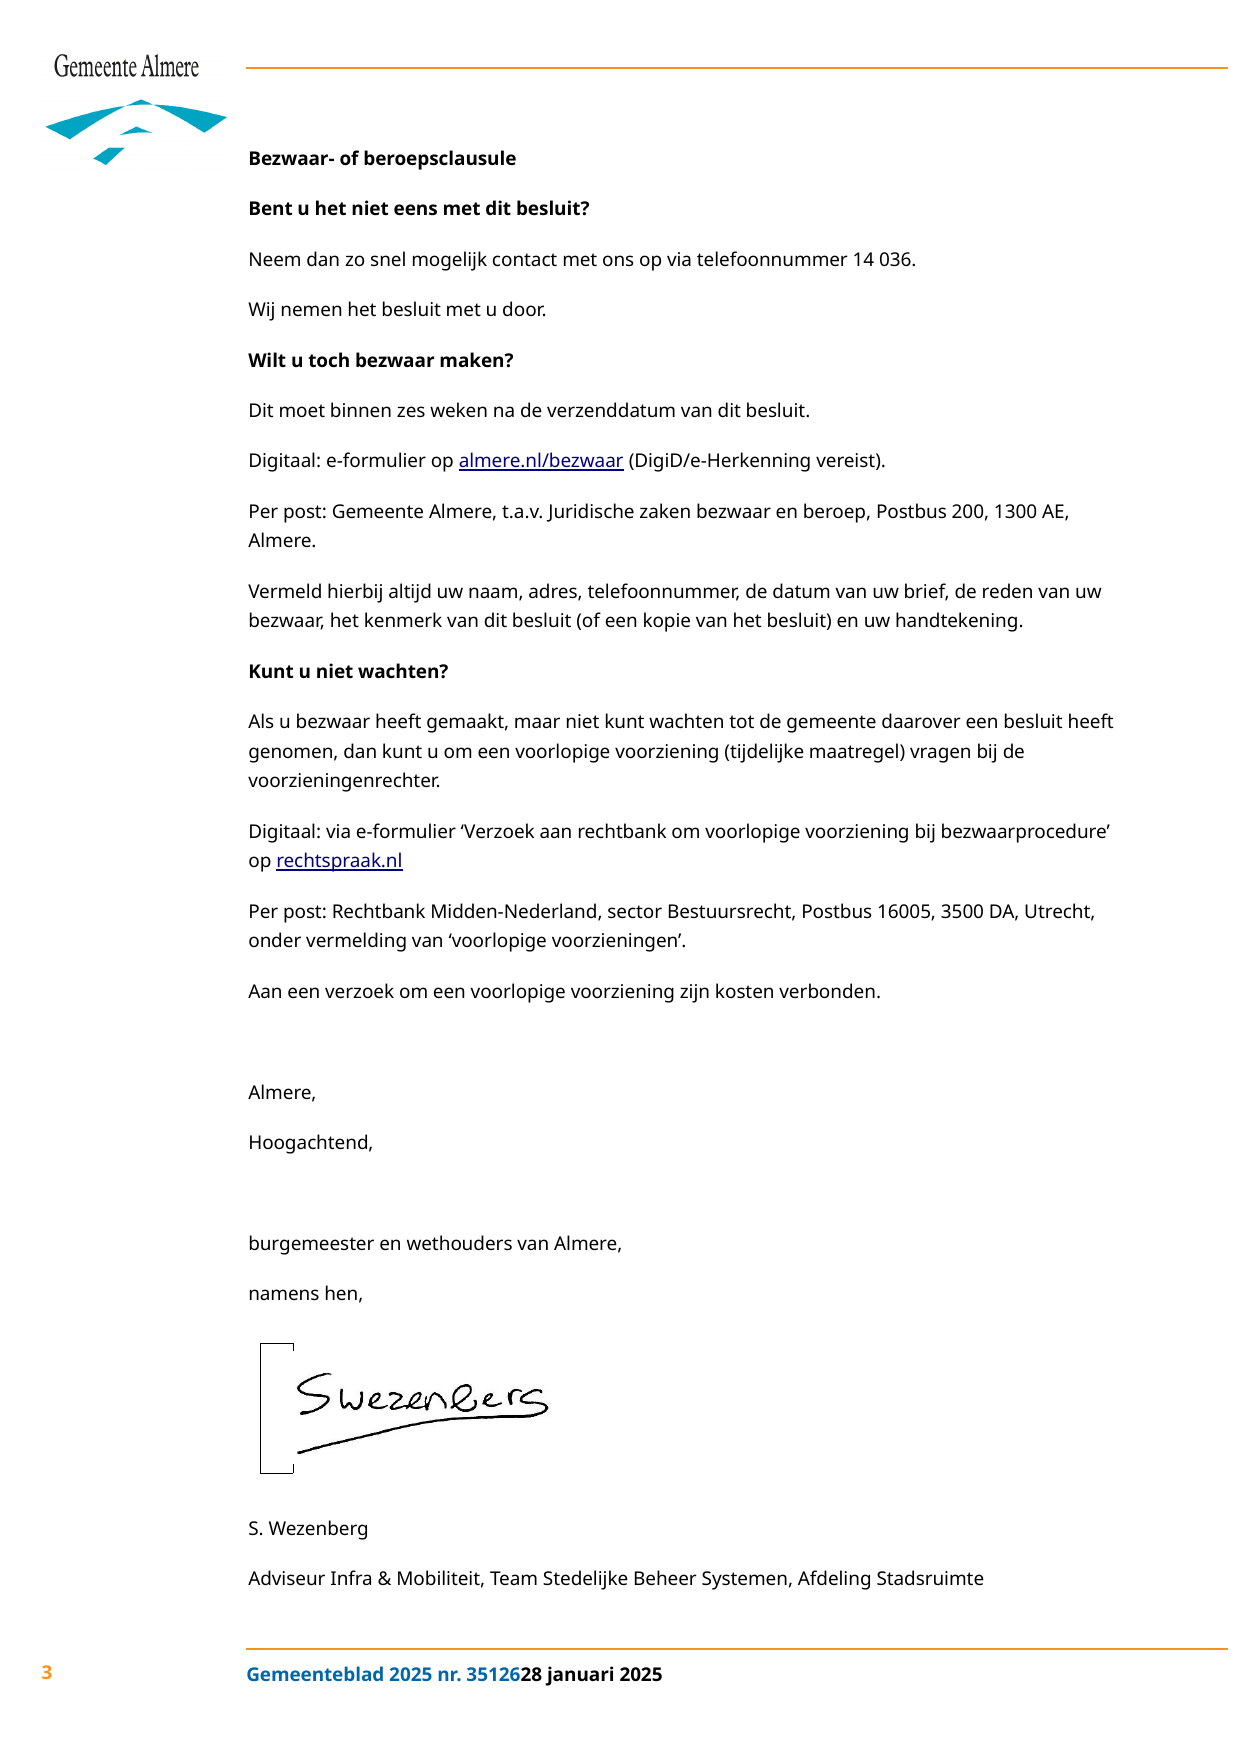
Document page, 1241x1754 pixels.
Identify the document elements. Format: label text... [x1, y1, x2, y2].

picture [41, 47, 231, 172]
text Almere, [248, 1079, 1152, 1105]
text Digitaal: e-formulier op almere.nl/bezwaar (DigiD/e-Herkenning vereist). [248, 448, 1152, 473]
text Bezwaar- of beroepsclausule [248, 145, 1152, 171]
text Digitaal: via e-formulier ‘Verzoek aan rechtbank om voorlopige voorziening bij bezwaarprocedure’ op rechtspraak.nl [248, 818, 1152, 873]
text Als u bezwaar heeft gemaakt, maar niet kunt wachten tot de gemeente daarover een besluit heeft genomen, dan kunt u om een voorlopige voorziening (tijdelijke maatregel) vragen bij de voorzieningenrechter. [248, 708, 1152, 793]
text Wij nemen het besluit met u door. [248, 296, 1152, 322]
text Aan een verzoek om een voorlopige voorziening zijn kosten verbonden. [248, 978, 1152, 1004]
text S. Wezenberg [248, 1515, 1152, 1541]
text Neem dan zo snel mogelijk contact met ons op via telefoonnummer 14 036. [248, 246, 1152, 272]
text namens hen, [248, 1281, 1152, 1306]
text Per post: Gemeente Almere, t.a.v. Juridische zaken bezwaar en beroep, Postbus 200, 1300 AE, Almere. [248, 498, 1152, 553]
text burgemeester en wethouders van Almere, [248, 1230, 1152, 1256]
picture [268, 1351, 576, 1464]
text Dit moet binnen zes weken na de verzenddatum van dit besluit. [248, 397, 1152, 423]
text Hoogachtend, [248, 1129, 1152, 1155]
text Adviseur Infra & Mobiliteit, Team Stedelijke Beheer Systemen, Afdeling Stadsruimte [248, 1566, 1152, 1591]
text Per post: Rechtbank Midden-Nederland, sector Bestuursrecht, Postbus 16005, 3500 DA, Utrecht, onder vermelding van ‘voorlopige voorzieningen’. [248, 898, 1152, 953]
text Bent u het niet eens met dit besluit? [248, 196, 1152, 221]
text Wilt u toch bezwaar maken? [248, 347, 1152, 373]
text Kunt u niet wachten? [248, 658, 1152, 684]
text Vermeld hierbij altijd uw naam, adres, telefoonnummer, de datum van uw brief, de reden van uw bezwaar, het kenmerk van dit besluit (of een kopie van het besluit) en uw handtekening. [248, 578, 1152, 633]
